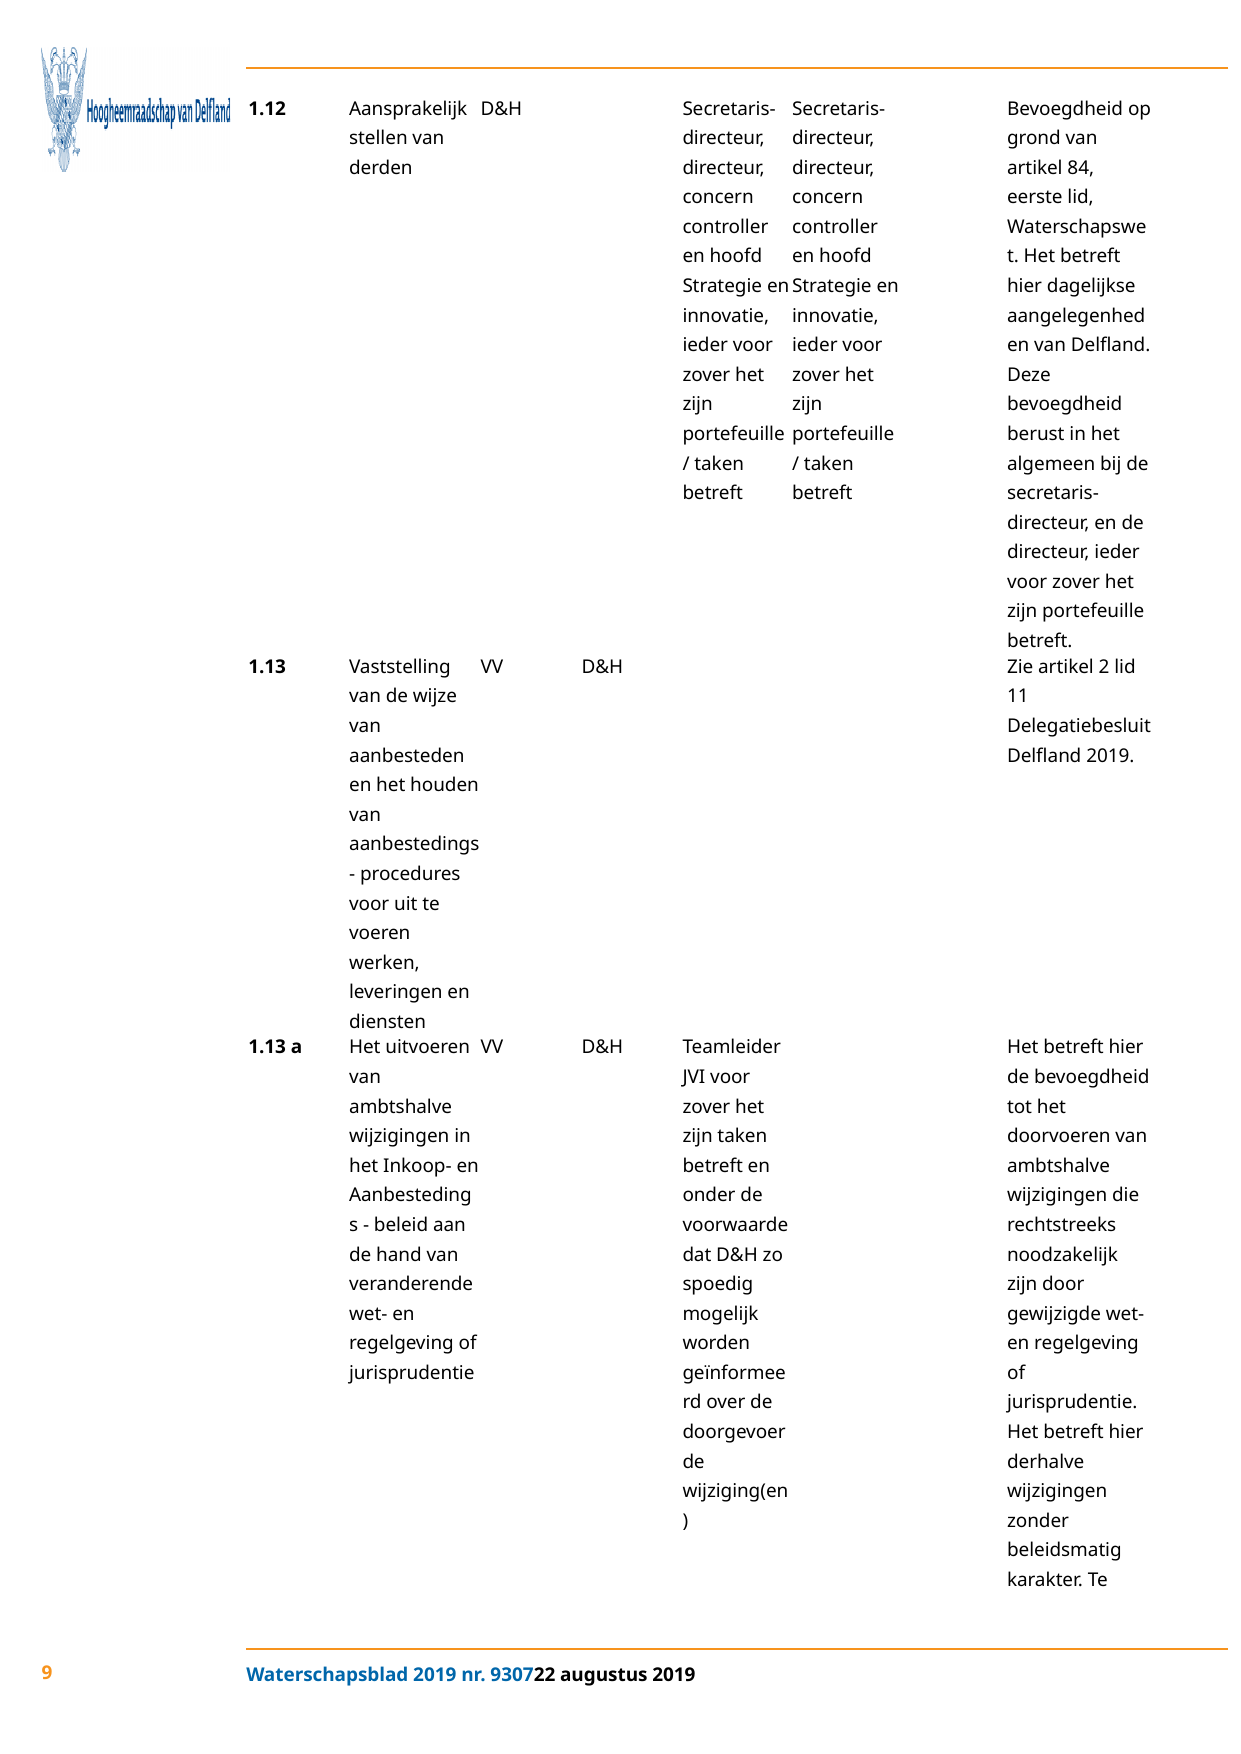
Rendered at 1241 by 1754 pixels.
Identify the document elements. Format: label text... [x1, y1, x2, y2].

table_cell [902, 95, 1007, 653]
table_cell 1.12 [248, 95, 349, 653]
table_cell Aansprakelijk stellen van derden [349, 95, 480, 653]
table_cell Zie artikel 2 lid 11 Delegatiebesluit Delfland 2019. [1007, 653, 1152, 1034]
table_cell 1.13 [248, 653, 349, 1034]
table_cell [902, 653, 1007, 1034]
table_cell VV [480, 653, 581, 1034]
table_cell [792, 653, 902, 1034]
table_cell [792, 1034, 902, 1592]
table_cell Teamleider JVI voor zover het zijn taken betreft en onder de voorwaarde dat D&H zo spoedig mogelijk worden geïnformeerd over de doorgevoerde wijziging(en) [682, 1034, 792, 1592]
table_cell D&H [581, 1034, 682, 1592]
table_cell [581, 95, 682, 653]
table_cell 1.13 a [248, 1034, 349, 1592]
table_cell D&H [581, 653, 682, 1034]
table_cell Vaststelling van de wijze van aanbesteden en het houden van aanbestedings - procedures voor uit te voeren werken, leveringen en diensten [349, 653, 480, 1034]
table_cell D&H [480, 95, 581, 653]
picture [41, 47, 231, 172]
table_cell Bevoegdheid op grond van artikel 84, eerste lid, Waterschapswet. Het betreft hier dagelijkse aangelegenheden van Delfland. Deze bevoegdheid berust in het algemeen bij de secretaris-directeur, en de directeur, ieder voor zover het zijn portefeuille betreft. [1007, 95, 1152, 653]
table_cell Secretaris-directeur, directeur, concern controller en hoofd Strategie en innovatie, ieder voor zover het zijn portefeuille / taken betreft [682, 95, 792, 653]
table_cell Het betreft hier de bevoegdheid tot het doorvoeren van ambtshalve wijzigingen die rechtstreeks noodzakelijk zijn door gewijzigde wet- en regelgeving of jurisprudentie. Het betreft hier derhalve wijzigingen zonder beleidsmatig karakter. Te [1007, 1034, 1152, 1592]
table_cell Secretaris-directeur, directeur, concern controller en hoofd Strategie en innovatie, ieder voor zover het zijn portefeuille / taken betreft [792, 95, 902, 653]
table_cell [682, 653, 792, 1034]
table_cell [902, 1034, 1007, 1592]
table_cell Het uitvoeren van ambtshalve wijzigingen in het Inkoop- en Aanbestedings - beleid aan de hand van veranderende wet- en regelgeving of jurisprudentie [349, 1034, 480, 1592]
table_cell VV [480, 1034, 581, 1592]
